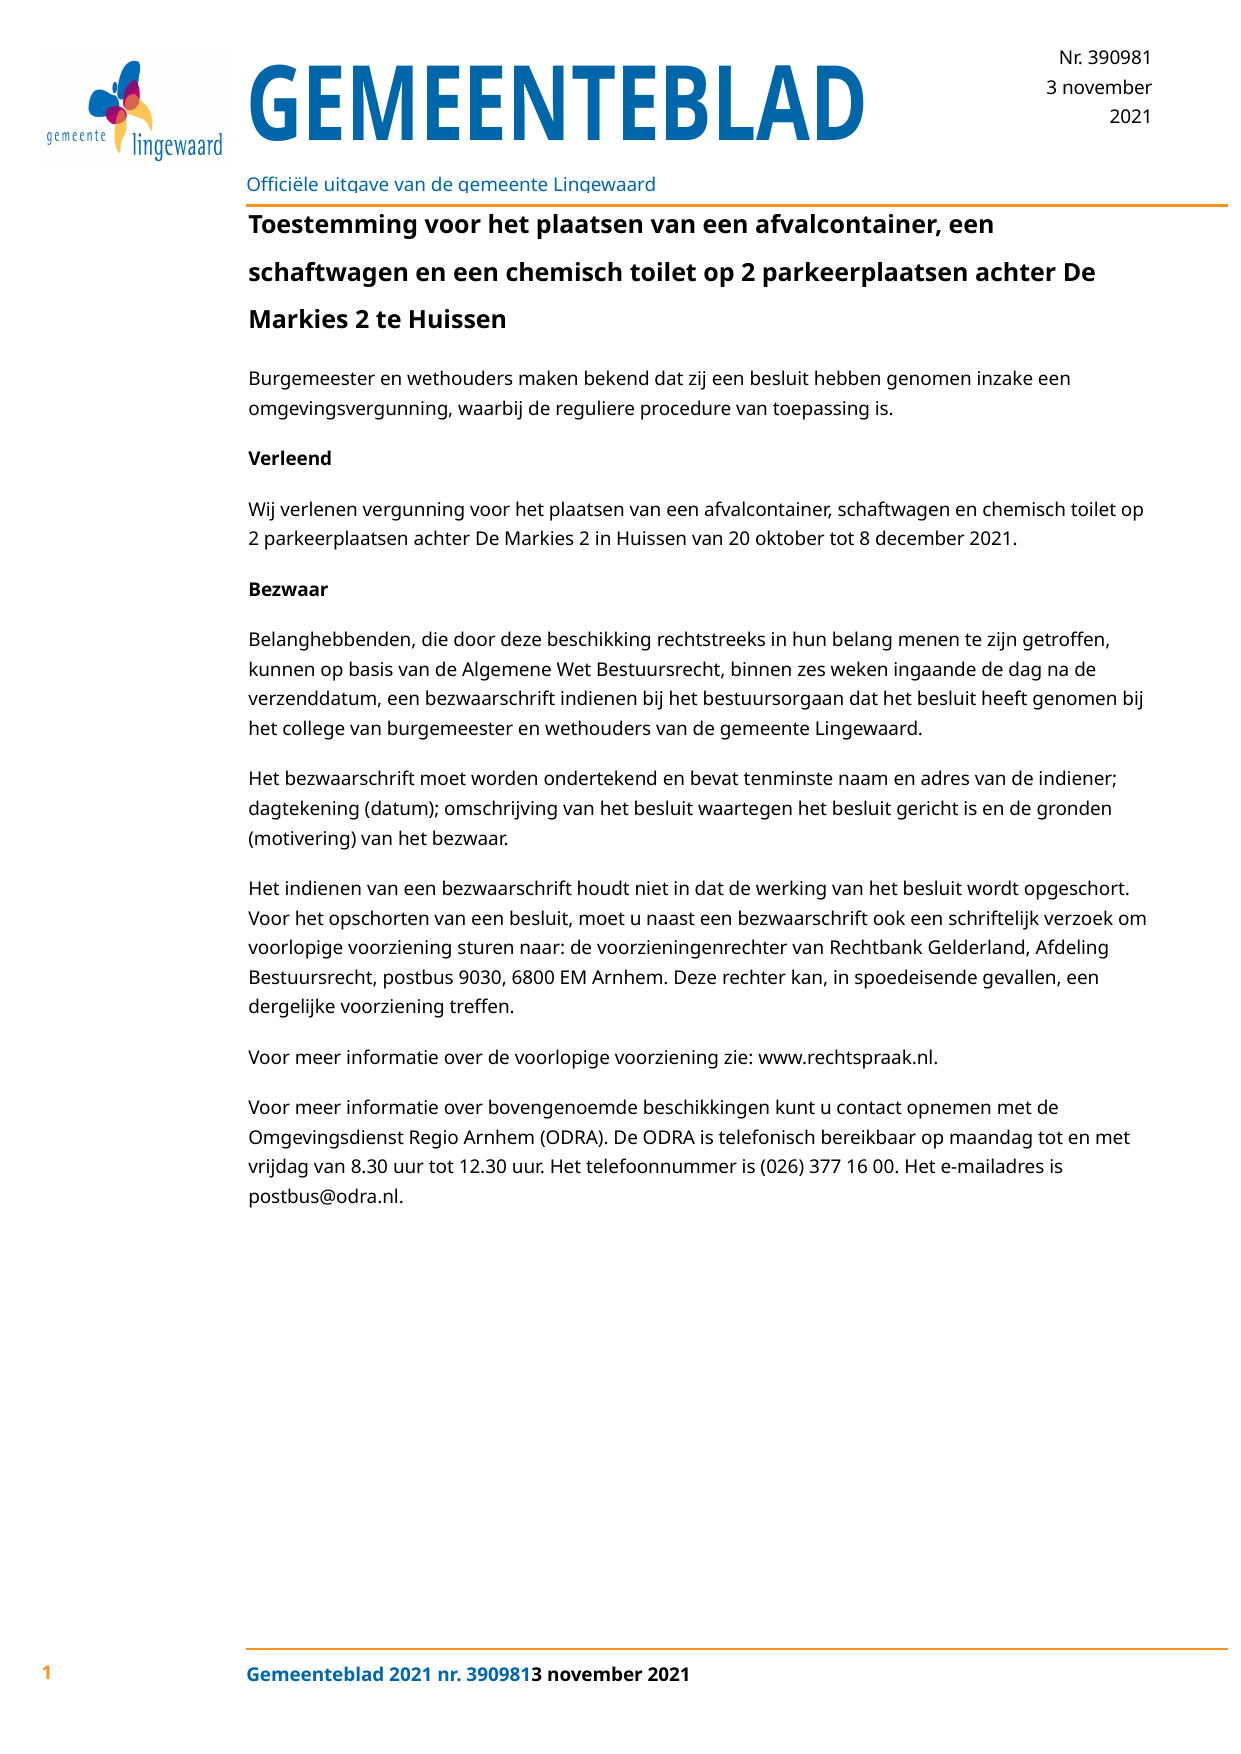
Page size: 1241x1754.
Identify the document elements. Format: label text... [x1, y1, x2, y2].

text Voor meer informatie over bovengenoemde beschikkingen kunt u contact opnemen met de Omgevingsdienst Regio Arnhem (ODRA). De ODRA is telefonisch bereikbaar op maandag tot en met vrijdag van 8.30 uur tot 12.30 uur. Het telefoonnummer is (026) 377 16 00. Het e-mailadres is postbus@odra.nl. [248, 1094, 1152, 1209]
text Voor meer informatie over de voorlopige voorziening zie: www.rechtspraak.nl. [248, 1044, 1152, 1069]
text Wij verlenen vergunning voor het plaatsen van een afvalcontainer, schaftwagen en chemisch toilet op 2 parkeerplaatsen achter De Markies 2 in Huissen van 20 oktober tot 8 december 2021. [248, 496, 1152, 551]
text Burgemeester en wethouders maken bekend dat zij een besluit hebben genomen inzake een omgevingsvergunning, waarbij de reguliere procedure van toepassing is. [248, 366, 1152, 421]
text Verleend [248, 446, 1152, 471]
text Belanghebbenden, die door deze beschikking rechtstreeks in hun belang menen te zijn getroffen, kunnen op basis van de Algemene Wet Bestuursrecht, binnen zes weken ingaande de dag na de verzenddatum, een bezwaarschrift indienen bij het bestuursorgaan dat het besluit heeft genomen bij het college van burgemeester en wethouders van de gemeente Lingewaard. [248, 626, 1152, 741]
text Bezwaar [248, 576, 1152, 602]
picture [41, 47, 231, 172]
text Toestemming voor het plaatsen van een afvalcontainer, een schaftwagen en een chemisch toilet op 2 parkeerplaatsen achter De Markies 2 te Huissen [248, 207, 1152, 336]
text Het indienen van een bezwaarschrift houdt niet in dat de werking van het besluit wordt opgeschort. Voor het opschorten van een besluit, moet u naast een bezwaarschrift ook een schriftelijk verzoek om voorlopige voorziening sturen naar: de voorzieningenrechter van Rechtbank Gelderland, Afdeling Bestuursrecht, postbus 9030, 6800 EM Arnhem. Deze rechter kan, in spoedeisende gevallen, een dergelijke voorziening treffen. [248, 875, 1152, 1019]
text Het bezwaarschrift moet worden ondertekend en bevat tenminste naam en adres van de indiener; dagtekening (datum); omschrijving van het besluit waartegen het besluit gericht is en de gronden (motivering) van het bezwaar. [248, 766, 1152, 850]
